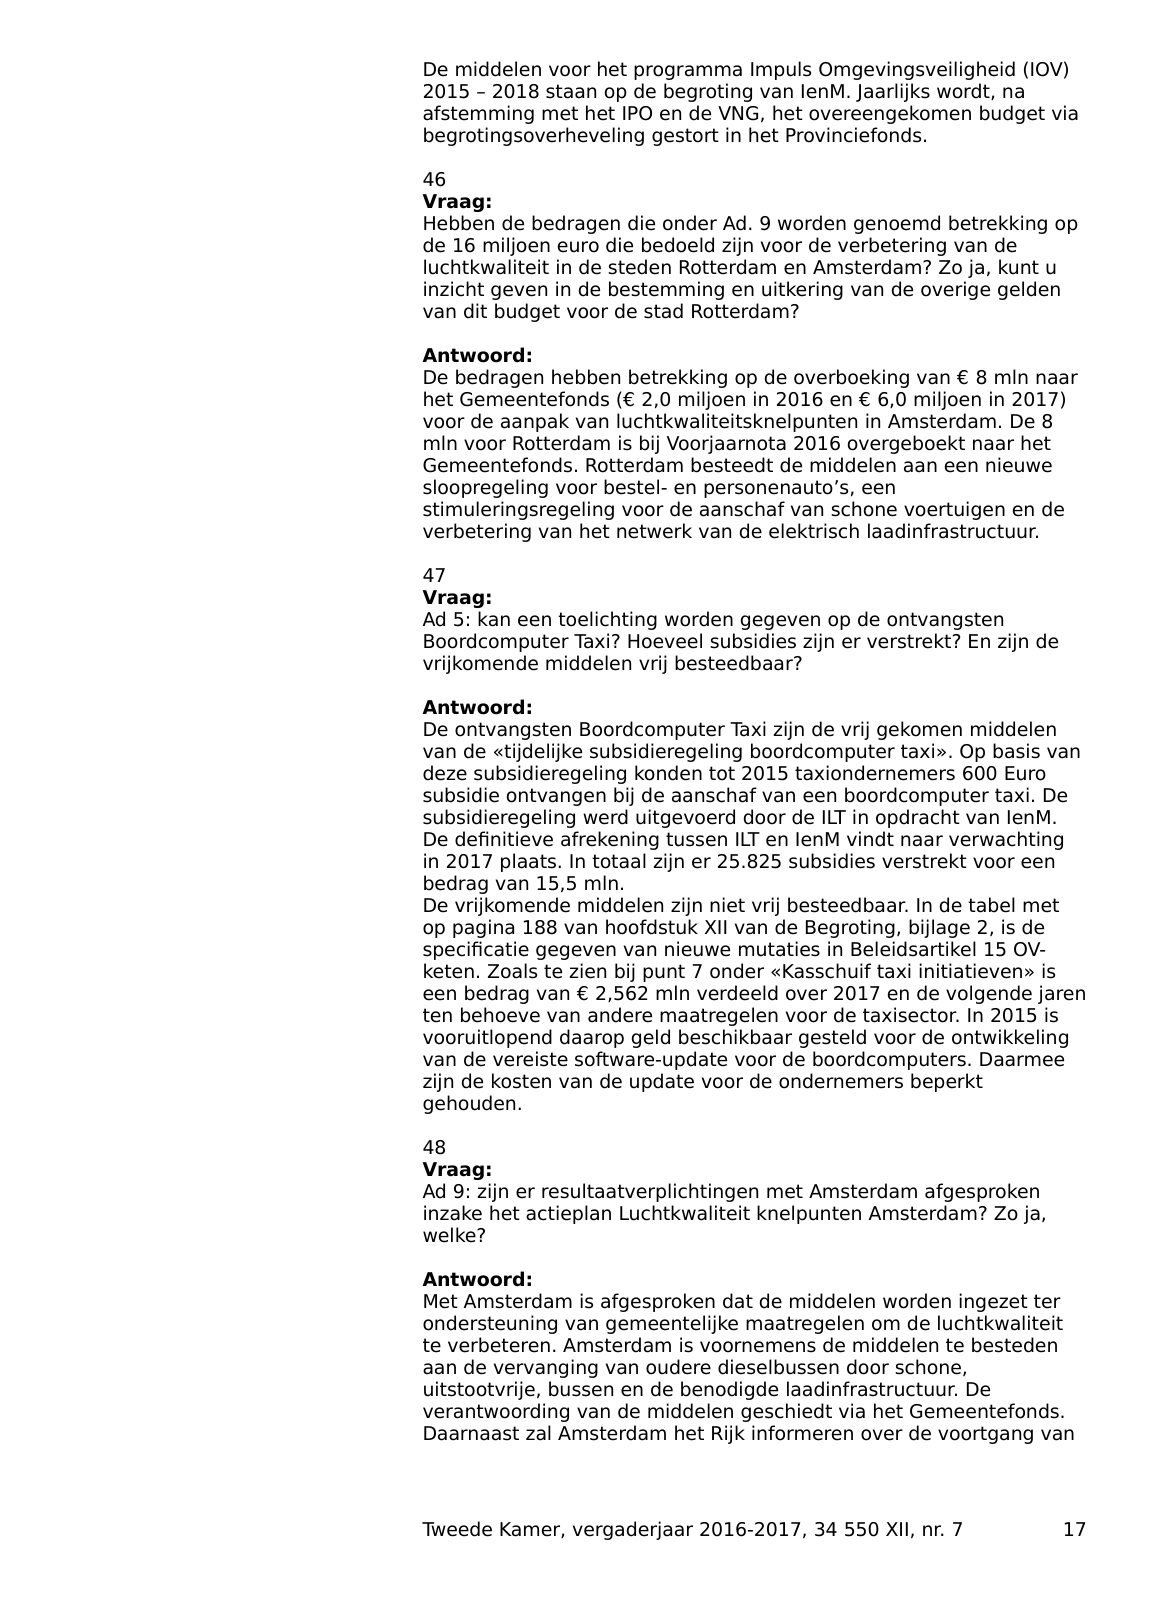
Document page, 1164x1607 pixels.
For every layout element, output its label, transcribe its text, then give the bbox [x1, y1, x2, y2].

text De bedragen hebben betrekking op de overboeking van € 8 mln naar het Gemeentefonds (€ 2,0 miljoen in 2016 en € 6,0 miljoen in 2017) voor de aanpak van luchtkwaliteitsknelpunten in Amsterdam. De 8 mln voor Rotterdam is bij Voorjaarnota 2016 overgeboekt naar het Gemeentefonds. Rotterdam besteedt de middelen aan een nieuwe sloopregeling voor bestel- en personenauto’s, een stimuleringsregeling voor de aanschaf van schone voertuigen en de verbetering van het netwerk van de elektrisch laadinfrastructuur. [422, 367, 1087, 543]
text Vraag: [422, 1159, 1087, 1181]
text 46 [422, 169, 1087, 191]
text Ad 9: zijn er resultaatverplichtingen met Amsterdam afgesproken inzake het actieplan Luchtkwaliteit knelpunten Amsterdam? Zo ja, welke? [422, 1181, 1087, 1247]
text Vraag: [422, 587, 1087, 609]
text Ad 5: kan een toelichting worden gegeven op de ontvangsten Boordcomputer Taxi? Hoeveel subsidies zijn er verstrekt? En zijn de vrijkomende middelen vrij besteedbaar? [422, 609, 1087, 675]
text De ontvangsten Boordcomputer Taxi zijn de vrij gekomen middelen van de «tijdelijke subsidieregeling boordcomputer taxi». Op basis van deze subsidieregeling konden tot 2015 taxiondernemers 600 Euro subsidie ontvangen bij de aanschaf van een boordcomputer taxi. De subsidieregeling werd uitgevoerd door de ILT in opdracht van IenM. De definitieve afrekening tussen ILT en IenM vindt naar verwachting in 2017 plaats. In totaal zijn er 25.825 subsidies verstrekt voor een bedrag van 15,5 mln. [422, 719, 1087, 895]
text Vraag: [422, 191, 1087, 213]
text 47 [422, 565, 1087, 587]
text 48 [422, 1137, 1087, 1159]
text Antwoord: [422, 345, 1087, 367]
text Hebben de bedragen die onder Ad. 9 worden genoemd betrekking op de 16 miljoen euro die bedoeld zijn voor de verbetering van de luchtkwaliteit in de steden Rotterdam en Amsterdam? Zo ja, kunt u inzicht geven in de bestemming en uitkering van de overige gelden van dit budget voor de stad Rotterdam? [422, 213, 1087, 323]
text De middelen voor het programma Impuls Omgevingsveiligheid (IOV) 2015 – 2018 staan op de begroting van IenM. Jaarlijks wordt, na afstemming met het IPO en de VNG, het overeengekomen budget via begrotingsoverheveling gestort in het Provinciefonds. [422, 59, 1087, 147]
text Met Amsterdam is afgesproken dat de middelen worden ingezet ter ondersteuning van gemeentelijke maatregelen om de luchtkwaliteit te verbeteren. Amsterdam is voornemens de middelen te besteden aan de vervanging van oudere dieselbussen door schone, uitstootvrije, bussen en de benodigde laadinfrastructuur. De verantwoording van de middelen geschiedt via het Gemeentefonds. Daarnaast zal Amsterdam het Rijk informeren over de voortgang van [422, 1291, 1087, 1445]
text De vrijkomende middelen zijn niet vrij besteedbaar. In de tabel met op pagina 188 van hoofdstuk XII van de Begroting, bijlage 2, is de specificatie gegeven van nieuwe mutaties in Beleidsartikel 15 OV-keten. Zoals te zien bij punt 7 onder «Kasschuif taxi initiatieven» is een bedrag van € 2,562 mln verdeeld over 2017 en de volgende jaren ten behoeve van andere maatregelen voor de taxisector. In 2015 is vooruitlopend daarop geld beschikbaar gesteld voor de ontwikkeling van de vereiste software-update voor de boordcomputers. Daarmee zijn de kosten van de update voor de ondernemers beperkt gehouden. [422, 895, 1087, 1115]
text Antwoord: [422, 1269, 1087, 1291]
text Antwoord: [422, 697, 1087, 719]
